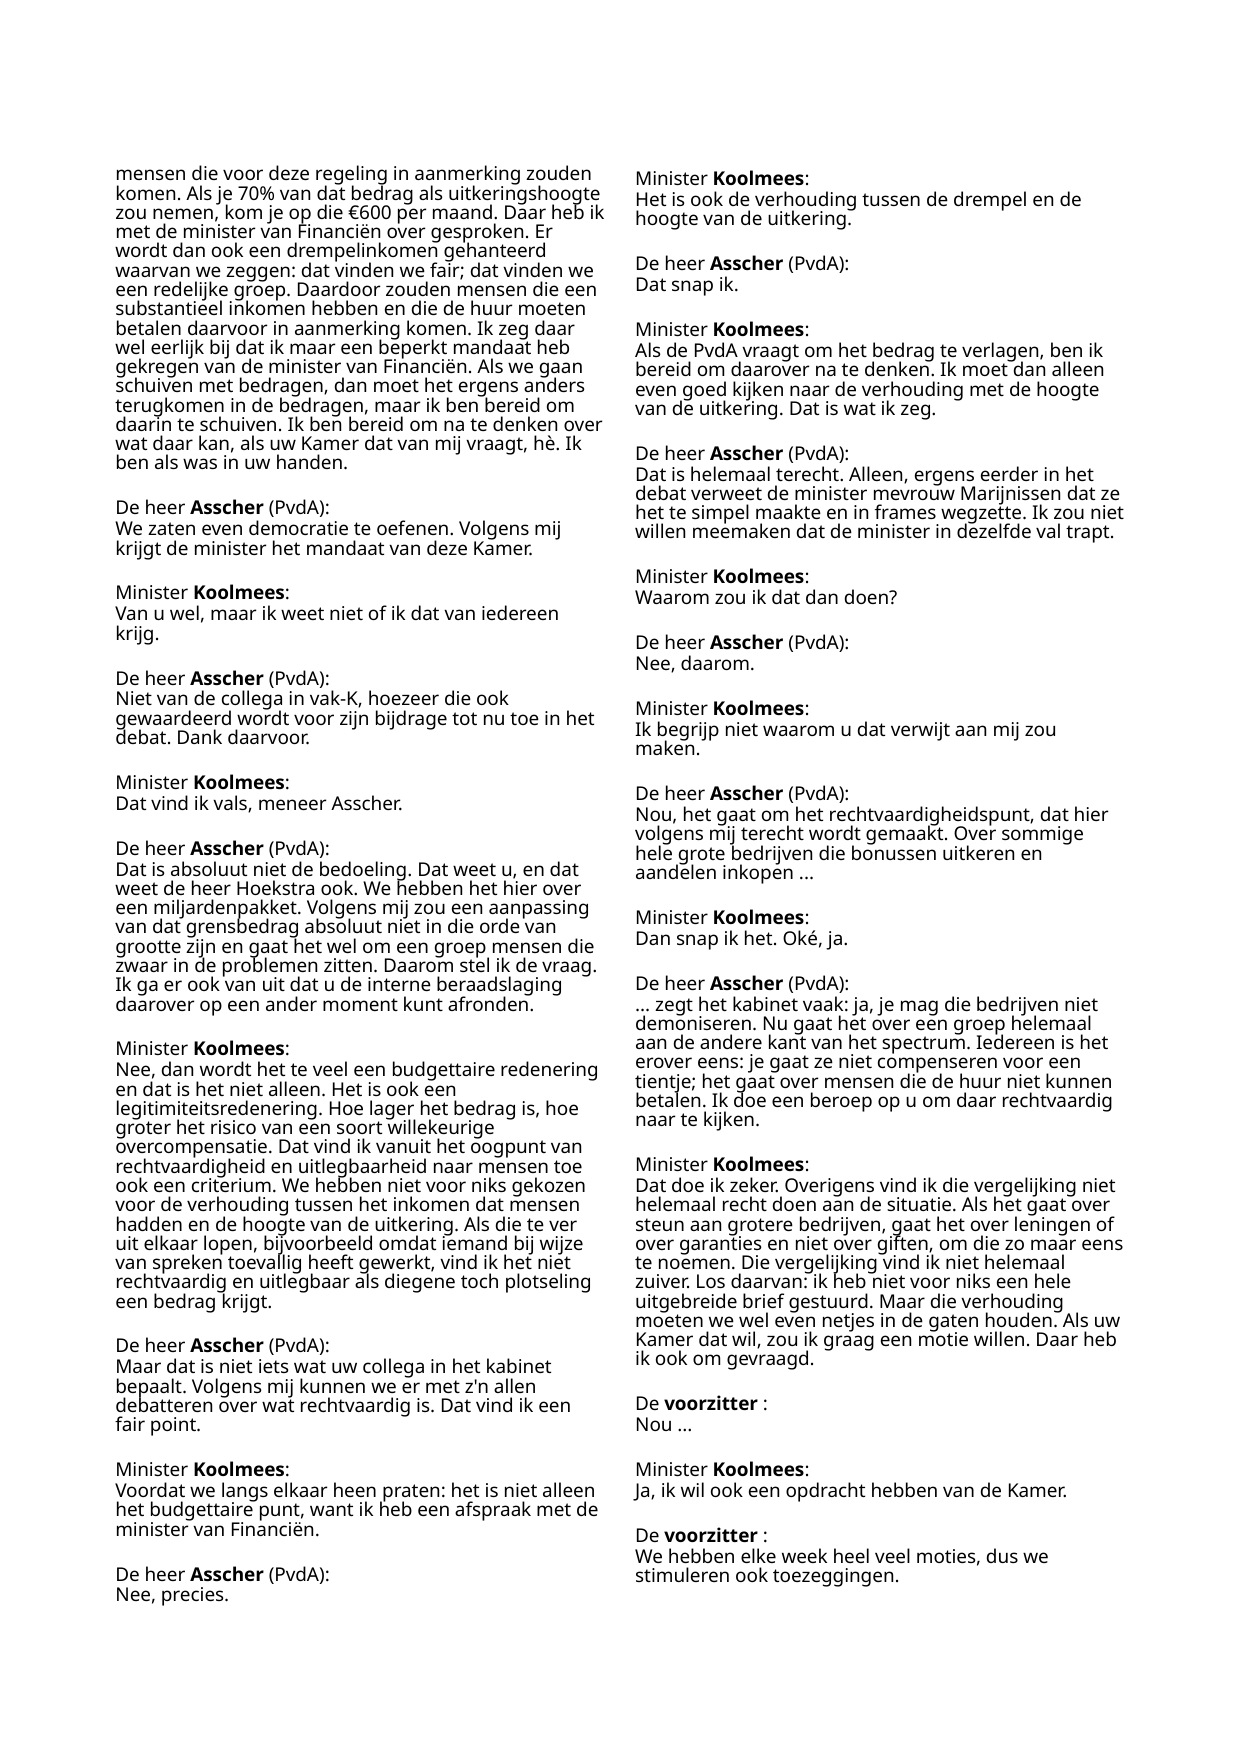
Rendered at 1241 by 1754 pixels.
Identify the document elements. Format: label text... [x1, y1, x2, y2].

text Minister Koolmees: [115, 1456, 605, 1482]
text Dat snap ik. [635, 276, 1125, 295]
text Nee, precies. [115, 1586, 605, 1606]
text Minister Koolmees: [635, 316, 1125, 342]
text De voorzitter : [635, 1391, 1125, 1416]
text Minister Koolmees: [635, 563, 1125, 589]
text Ik begrijp niet waarom u dat verwijt aan mij zou maken. [635, 721, 1125, 759]
text Ja, ik wil ook een opdracht hebben van de Kamer. [635, 1482, 1125, 1501]
text Niet van de collega in vak-K, hoezeer die ook gewaardeerd wordt voor zijn bijdrage tot nu toe in het debat. Dank daarvoor. [115, 690, 605, 748]
text Minister Koolmees: [635, 1456, 1125, 1482]
text De heer Asscher (PvdA): [115, 835, 605, 861]
text Minister Koolmees: [635, 695, 1125, 721]
text Nou, het gaat om het rechtvaardigheidspunt, dat hier volgens mij terecht wordt gemaakt. Over sommige hele grote bedrijven die bonussen uitkeren en aandelen inkopen ... [635, 806, 1125, 883]
text Minister Koolmees: [115, 769, 605, 795]
text Als de PvdA vraagt om het bedrag te verlagen, ben ik bereid om daarover na te denken. Ik moet dan alleen even goed kijken naar de verhouding met de hoogte van de uitkering. Dat is wat ik zeg. [635, 342, 1125, 419]
text Minister Koolmees: [635, 1151, 1125, 1177]
text Het is ook de verhouding tussen de drempel en de hoogte van de uitkering. [635, 191, 1125, 229]
text De heer Asscher (PvdA): [635, 780, 1125, 806]
text We zaten even democratie te oefenen. Volgens mij krijgt de minister het mandaat van deze Kamer. [115, 520, 605, 559]
text De heer Asscher (PvdA): [115, 494, 605, 520]
text Nee, daarom. [635, 655, 1125, 674]
text De heer Asscher (PvdA): [635, 440, 1125, 466]
text Minister Koolmees: [635, 165, 1125, 191]
text Dan snap ik het. Oké, ja. [635, 930, 1125, 949]
text Dat is helemaal terecht. Alleen, ergens eerder in het debat verweet de minister mevrouw Marijnissen dat ze het te simpel maakte en in frames wegzette. Ik zou niet willen meemaken dat de minister in dezelfde val trapt. [635, 466, 1125, 543]
text mensen die voor deze regeling in aanmerking zouden komen. Als je 70% van dat bedrag als uitkeringshoogte zou nemen, kom je op die €600 per maand. Daar heb ik met de minister van Financiën over gesproken. Er wordt dan ook een drempelinkomen gehanteerd waarvan we zeggen: dat vinden we fair; dat vinden we een redelijke groep. Daardoor zouden mensen die een substantieel inkomen hebben en die de huur moeten betalen daarvoor in aanmerking komen. Ik zeg daar wel eerlijk bij dat ik maar een beperkt mandaat heb gekregen van de minister van Financiën. Als we gaan schuiven met bedragen, dan moet het ergens anders terugkomen in de bedragen, maar ik ben bereid om daarin te schuiven. Ik ben bereid om na te denken over wat daar kan, als uw Kamer dat van mij vraagt, hè. Ik ben als was in uw handen. [115, 165, 605, 474]
text De heer Asscher (PvdA): [115, 1333, 605, 1358]
text Nou ... [635, 1416, 1125, 1436]
text ... zegt het kabinet vaak: ja, je mag die bedrijven niet demoniseren. Nu gaat het over een groep helemaal aan de andere kant van het spectrum. Iedereen is het erover eens: je gaat ze niet compenseren voor een tientje; het gaat over mensen die de huur niet kunnen betalen. Ik doe een beroep op u om daar rechtvaardig naar te kijken. [635, 996, 1125, 1130]
text De voorzitter : [635, 1522, 1125, 1548]
text De heer Asscher (PvdA): [635, 629, 1125, 655]
text We hebben elke week heel veel moties, dus we stimuleren ook toezeggingen. [635, 1548, 1125, 1586]
text Waarom zou ik dat dan doen? [635, 589, 1125, 608]
text Nee, dan wordt het te veel een budgettaire redenering en dat is het niet alleen. Het is ook een legitimiteitsredenering. Hoe lager het bedrag is, hoe groter het risico van een soort willekeurige overcompensatie. Dat vind ik vanuit het oogpunt van rechtvaardigheid en uitlegbaarheid naar mensen toe ook een criterium. We hebben niet voor niks gekozen voor de verhouding tussen het inkomen dat mensen hadden en de hoogte van de uitkering. Als die te ver uit elkaar lopen, bijvoorbeeld omdat iemand bij wijze van spreken toevallig heeft gewerkt, vind ik het niet rechtvaardig en uitlegbaar als diegene toch plotseling een bedrag krijgt. [115, 1061, 605, 1312]
text De heer Asscher (PvdA): [635, 250, 1125, 276]
text Van u wel, maar ik weet niet of ik dat van iedereen krijg. [115, 605, 605, 644]
text Maar dat is niet iets wat uw collega in het kabinet bepaalt. Volgens mij kunnen we er met z'n allen debatteren over wat rechtvaardig is. Dat vind ik een fair point. [115, 1358, 605, 1436]
text Voordat we langs elkaar heen praten: het is niet alleen het budgettaire punt, want ik heb een afspraak met de minister van Financiën. [115, 1482, 605, 1540]
text Dat vind ik vals, meneer Asscher. [115, 795, 605, 814]
text De heer Asscher (PvdA): [115, 1561, 605, 1586]
text Minister Koolmees: [635, 904, 1125, 930]
text Minister Koolmees: [115, 1036, 605, 1061]
text Dat is absoluut niet de bedoeling. Dat weet u, en dat weet de heer Hoekstra ook. We hebben het hier over een miljardenpakket. Volgens mij zou een aanpassing van dat grensbedrag absoluut niet in die orde van grootte zijn en gaat het wel om een groep mensen die zwaar in de problemen zitten. Daarom stel ik de vraag. Ik ga er ook van uit dat u de interne beraadslaging daarover op een ander moment kunt afronden. [115, 861, 605, 1015]
text Dat doe ik zeker. Overigens vind ik die vergelijking niet helemaal recht doen aan de situatie. Als het gaat over steun aan grotere bedrijven, gaat het over leningen of over garanties en niet over giften, om die zo maar eens te noemen. Die vergelijking vind ik niet helemaal zuiver. Los daarvan: ik heb niet voor niks een hele uitgebreide brief gestuurd. Maar die verhouding moeten we wel even netjes in de gaten houden. Als uw Kamer dat wil, zou ik graag een motie willen. Daar heb ik ook om gevraagd. [635, 1177, 1125, 1370]
text De heer Asscher (PvdA): [635, 970, 1125, 996]
text Minister Koolmees: [115, 579, 605, 605]
text De heer Asscher (PvdA): [115, 665, 605, 690]
